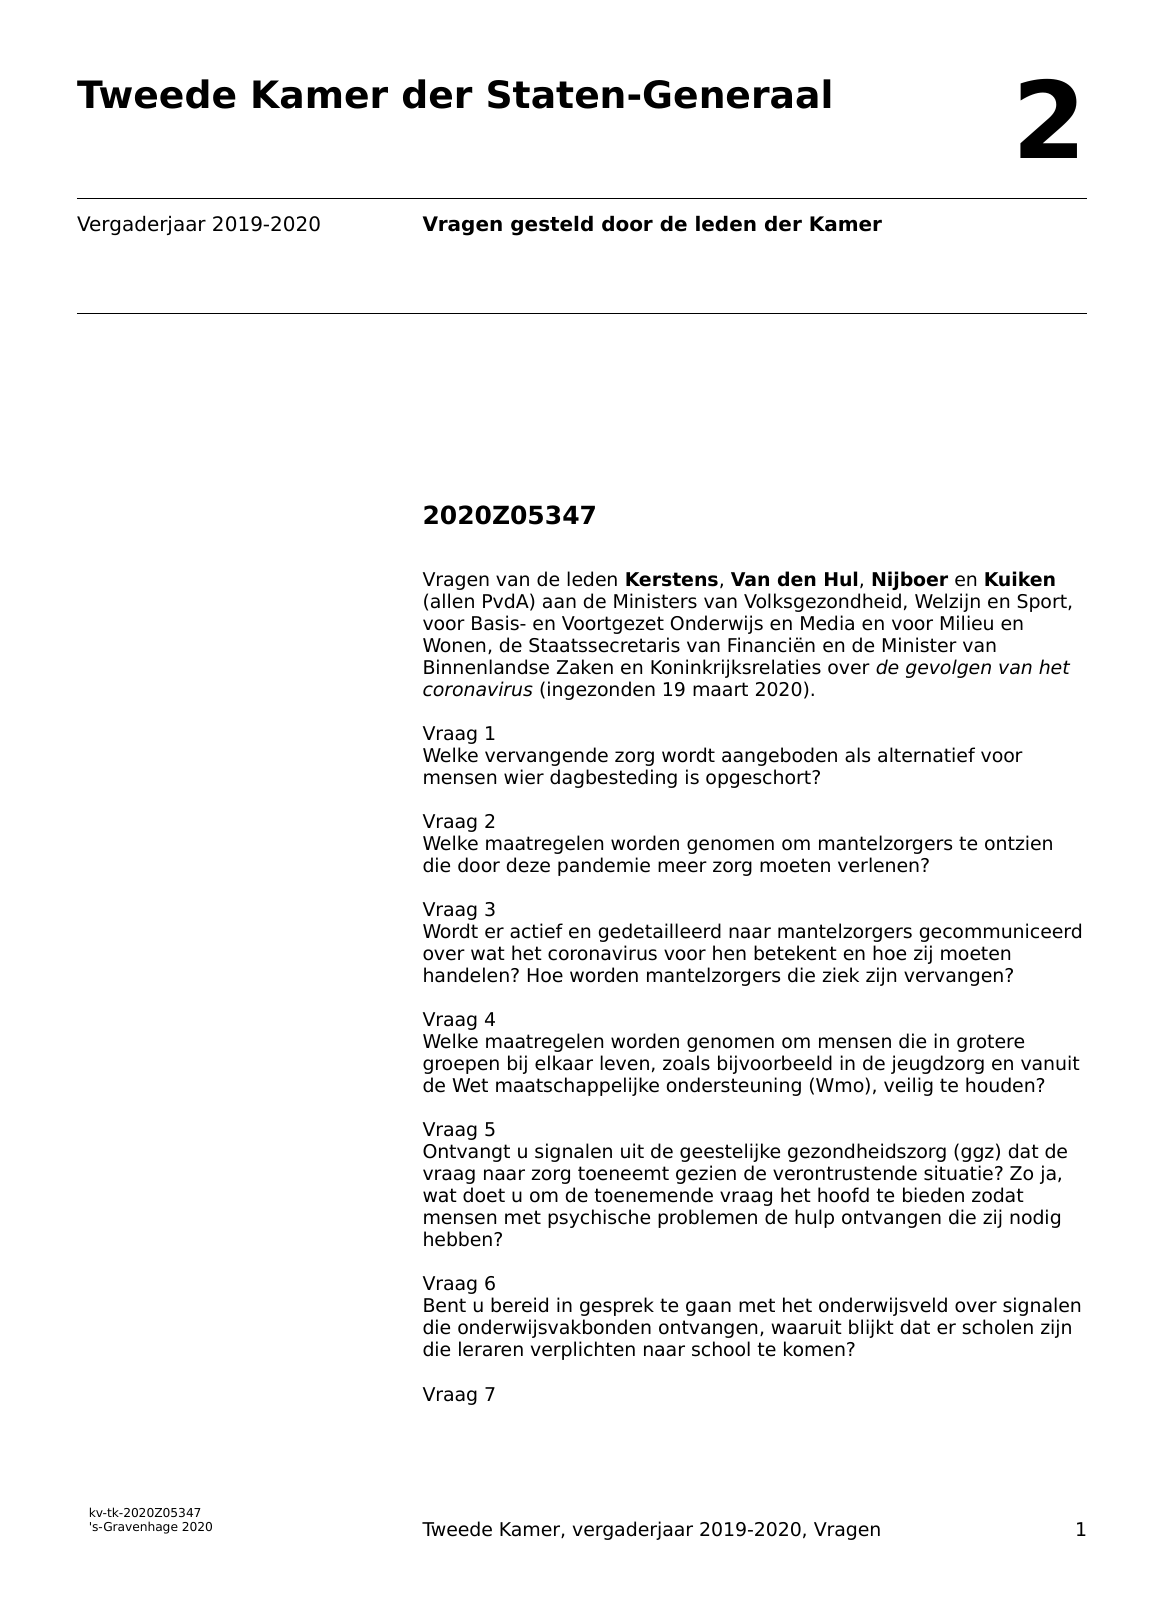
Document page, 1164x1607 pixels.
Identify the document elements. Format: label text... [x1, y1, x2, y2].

text Vraag 6 [422, 1273, 1087, 1295]
text Welke maatregelen worden genomen om mensen die in grotere groepen bij elkaar leven, zoals bijvoorbeeld in de jeugdzorg en vanuit de Wet maatschappelijke ondersteuning (Wmo), veilig te houden? [422, 1031, 1087, 1097]
table_header 2 [886, 59, 1087, 198]
text 2020Z05347 [422, 501, 1087, 531]
text kv-tk-2020Z05347 [88, 1506, 323, 1520]
text Welke maatregelen worden genomen om mantelzorgers te ontzien die door deze pandemie meer zorg moeten verlenen? [422, 833, 1087, 877]
text Welke vervangende zorg wordt aangeboden als alternatief voor mensen wier dagbesteding is opgeschort? [422, 745, 1087, 789]
text Vragen van de leden Kerstens, Van den Hul, Nijboer en Kuiken (allen PvdA) aan de Ministers van Volksgezondheid, Welzijn en Sport, voor Basis- en Voortgezet Onderwijs en Media en voor Milieu en Wonen, de Staatssecretaris van Financiën en de Minister van Binnenlandse Zaken en Koninkrijksrelaties over de gevolgen van het coronavirus (ingezonden 19 maart 2020). [422, 569, 1087, 701]
table_header Tweede Kamer der Staten-Generaal [77, 59, 886, 198]
text Vraag 7 [422, 1383, 1087, 1405]
table_cell Vergaderjaar 2019-2020 [77, 199, 422, 313]
table_cell Vragen gesteld door de leden der Kamer [422, 199, 1087, 313]
text 's-Gravenhage 2020 [88, 1520, 323, 1534]
text Wordt er actief en gedetailleerd naar mantelzorgers gecommuniceerd over wat het coronavirus voor hen betekent en hoe zij moeten handelen? Hoe worden mantelzorgers die ziek zijn vervangen? [422, 921, 1087, 987]
text Vraag 4 [422, 1009, 1087, 1031]
text Bent u bereid in gesprek te gaan met het onderwijsveld over signalen die onderwijsvakbonden ontvangen, waaruit blijkt dat er scholen zijn die leraren verplichten naar school te komen? [422, 1295, 1087, 1361]
text Vraag 1 [422, 723, 1087, 745]
text Vraag 2 [422, 811, 1087, 833]
text Ontvangt u signalen uit de geestelijke gezondheidszorg (ggz) dat de vraag naar zorg toeneemt gezien de verontrustende situatie? Zo ja, wat doet u om de toenemende vraag het hoofd te bieden zodat mensen met psychische problemen de hulp ontvangen die zij nodig hebben? [422, 1141, 1087, 1251]
text Vraag 5 [422, 1119, 1087, 1141]
text Vraag 3 [422, 899, 1087, 921]
